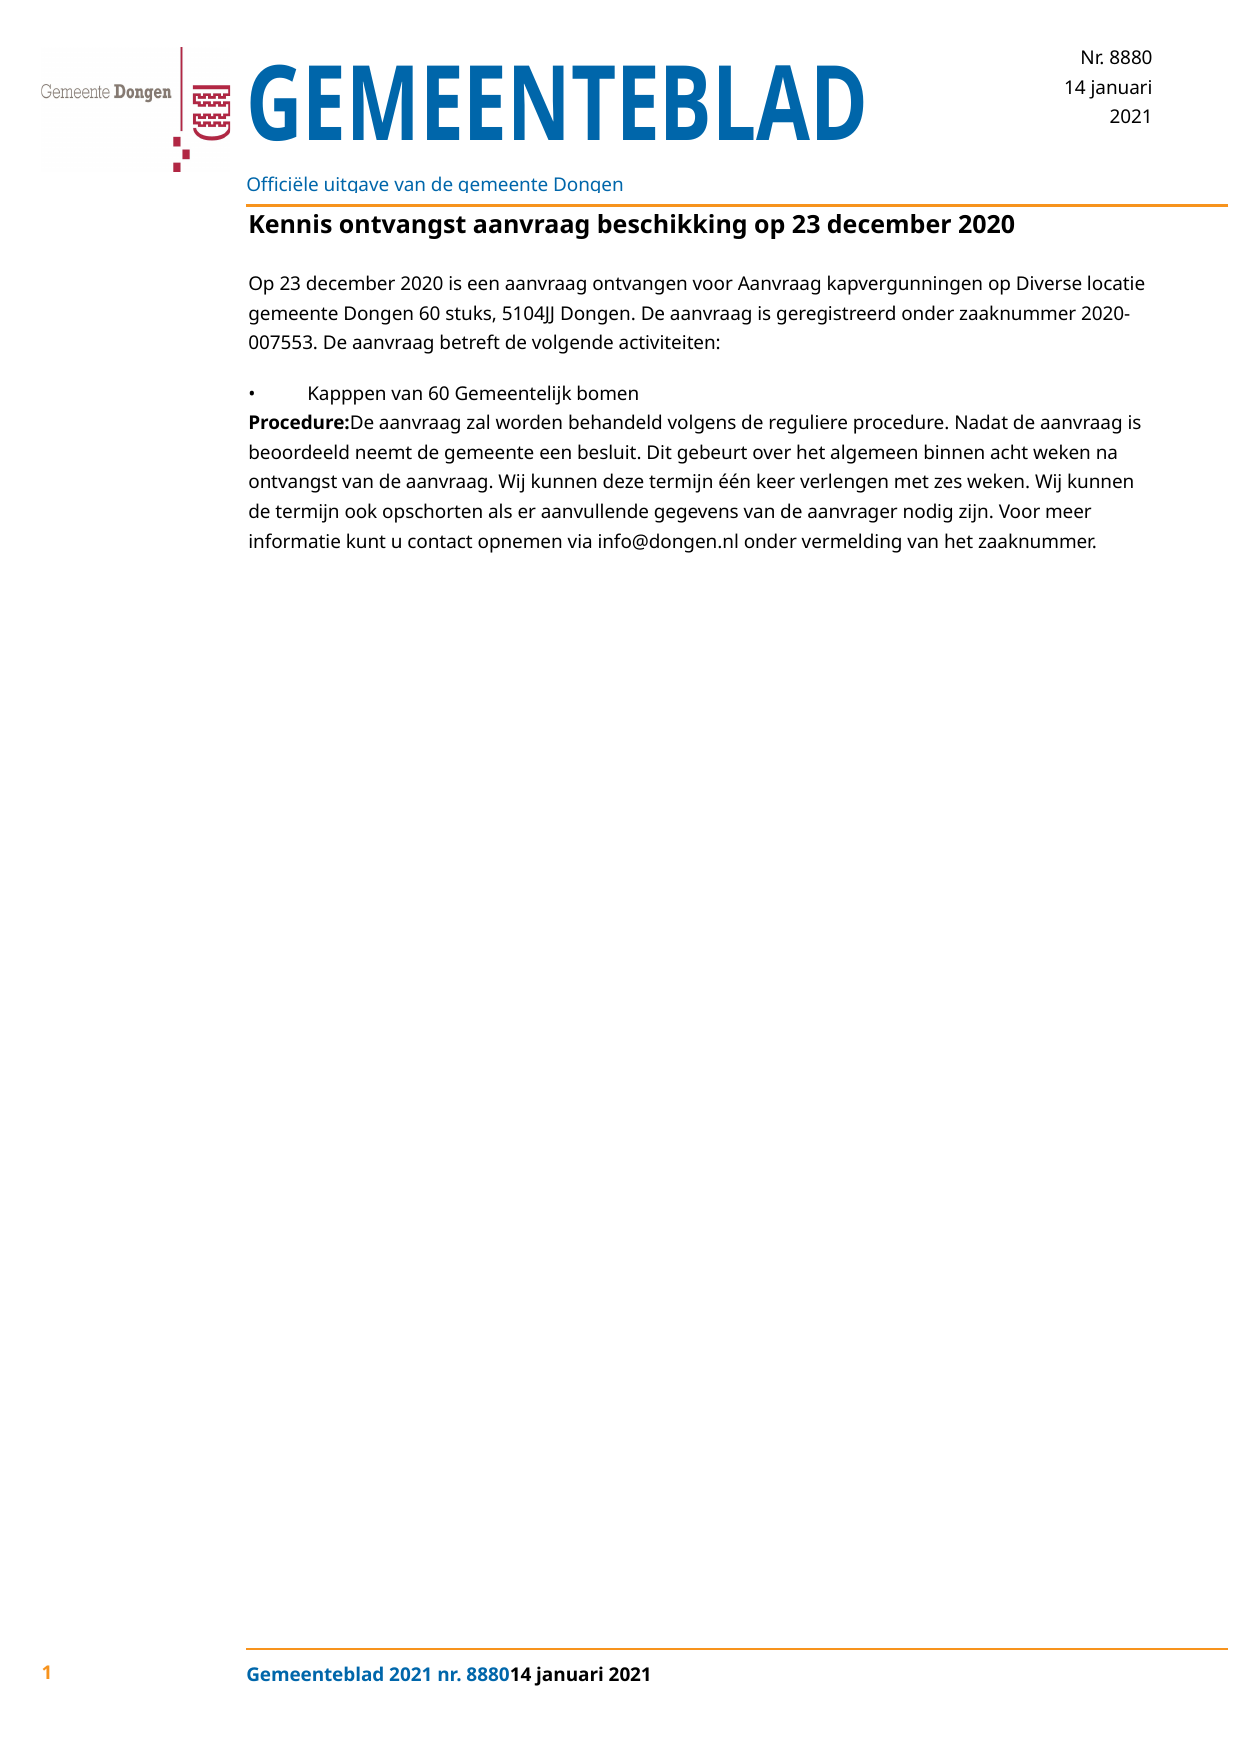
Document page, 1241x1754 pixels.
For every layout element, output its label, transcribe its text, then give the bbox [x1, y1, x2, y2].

text Op 23 december 2020 is een aanvraag ontvangen voor Aanvraag kapvergunningen op Diverse locatie gemeente Dongen 60 stuks, 5104JJ Dongen. De aanvraag is geregistreerd onder zaaknummer 2020-007553. De aanvraag betreft de volgende activiteiten: [248, 270, 1152, 355]
text Procedure:De aanvraag zal worden behandeld volgens de reguliere procedure. Nadat de aanvraag is beoordeeld neemt de gemeente een besluit. Dit gebeurt over het algemeen binnen acht weken na ontvangst van de aanvraag. Wij kunnen deze termijn één keer verlengen met zes weken. Wij kunnen de termijn ook opschorten als er aanvullende gegevens van de aanvrager nodig zijn. Voor meer informatie kunt u contact opnemen via info@dongen.nl onder vermelding van het zaaknummer. [248, 409, 1152, 553]
list Kapppen van 60 Gemeentelijk bomen [248, 380, 1152, 406]
picture [41, 47, 231, 172]
text Kennis ontvangst aanvraag beschikking op 23 december 2020 [248, 207, 1152, 241]
